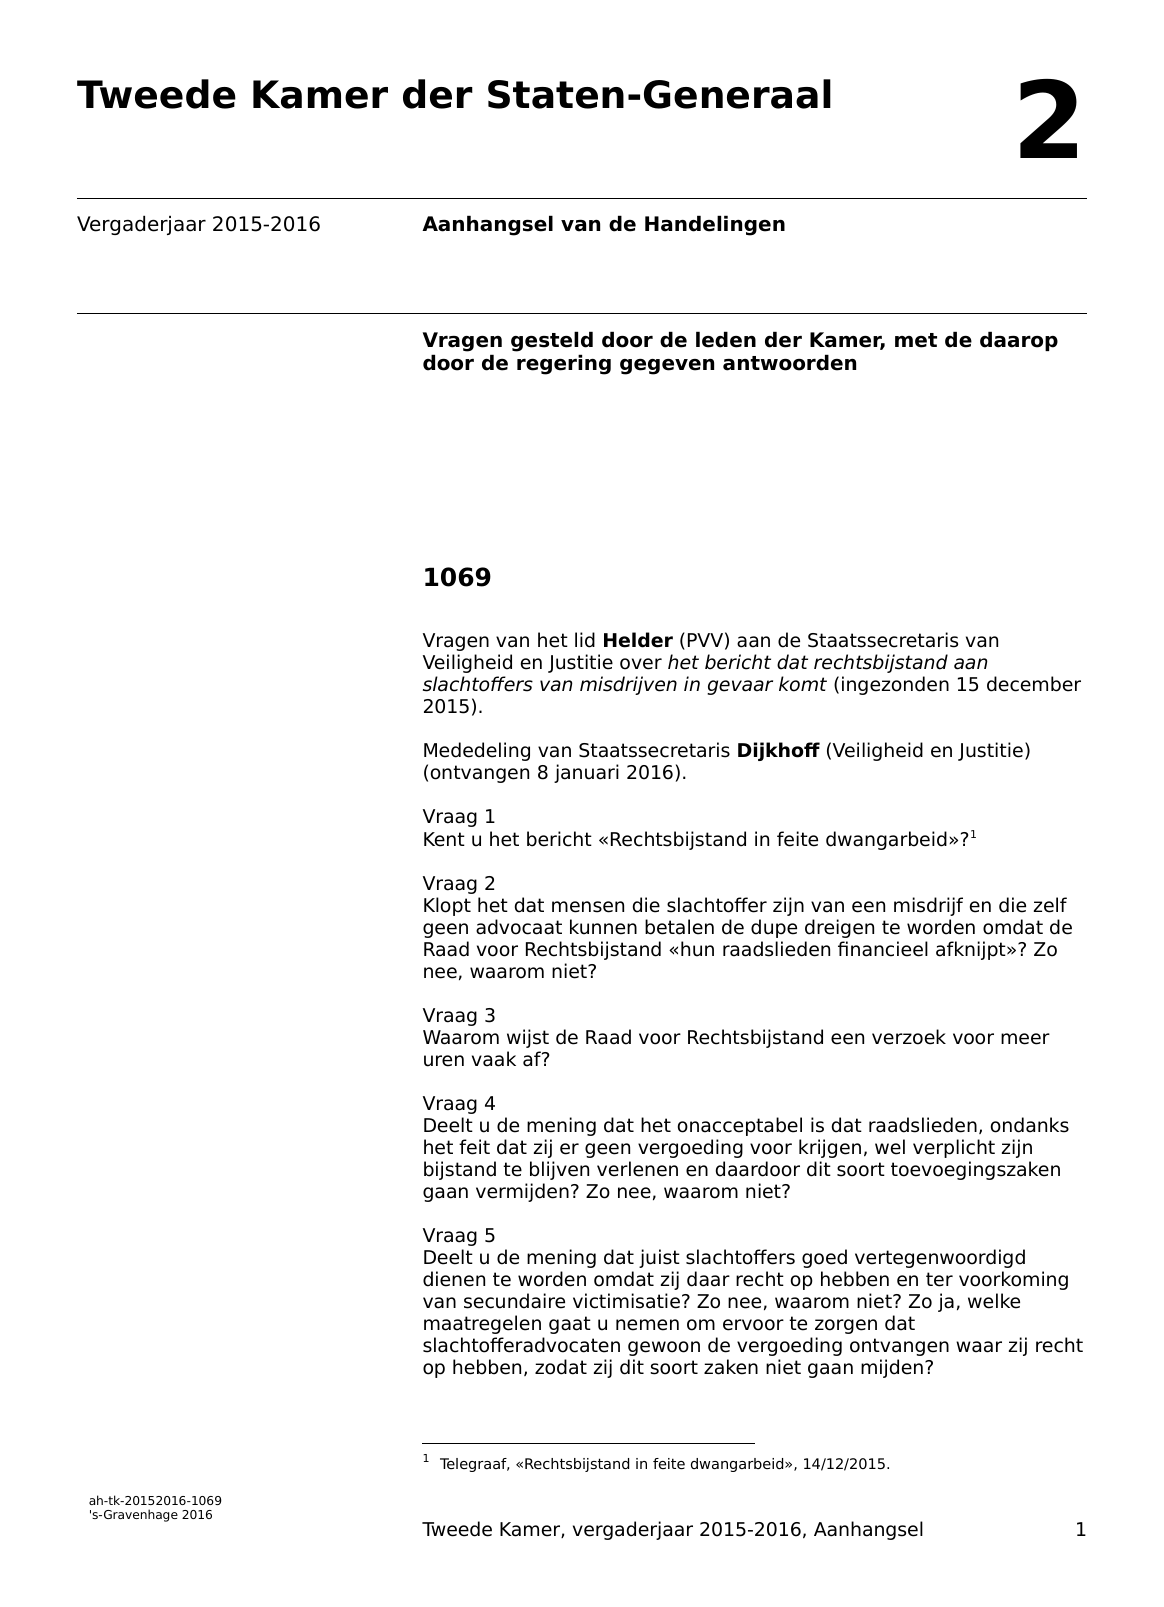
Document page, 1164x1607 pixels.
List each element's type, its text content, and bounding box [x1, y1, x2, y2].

text 's-Gravenhage 2016 [88, 1508, 323, 1522]
text ah-tk-20152016-1069 [88, 1494, 323, 1508]
text Mededeling van Staatssecretaris Dijkhoff (Veiligheid en Justitie) (ontvangen 8 januari 2016). [422, 740, 1087, 784]
text Kent u het bericht «Rechtsbijstand in feite dwangarbeid»? [422, 828, 1087, 850]
table_cell Aanhangsel van de Handelingen [422, 199, 1087, 313]
text Vraag 2 [422, 873, 1087, 894]
text Vraag 1 [422, 806, 1087, 828]
table_cell Vergaderjaar 2015-2016 [77, 199, 422, 313]
text Telegraaf, «Rechtsbijstand in feite dwangarbeid», 14/12/2015. [422, 1452, 1087, 1474]
text Vraag 3 [422, 1005, 1087, 1027]
text Waarom wijst de Raad voor Rechtsbijstand een verzoek voor meer uren vaak af? [422, 1027, 1087, 1071]
text 1069 [422, 563, 1087, 592]
text Klopt het dat mensen die slachtoffer zijn van een misdrijf en die zelf geen advocaat kunnen betalen de dupe dreigen te worden omdat de Raad voor Rechtsbijstand «hun raadslieden financieel afknijpt»? Zo nee, waarom niet? [422, 894, 1087, 982]
table_cell [77, 314, 422, 375]
text Deelt u de mening dat het onacceptabel is dat raadslieden, ondanks het feit dat zij er geen vergoeding voor krijgen, wel verplicht zijn bijstand te blijven verlenen en daardoor dit soort toevoegingszaken gaan vermijden? Zo nee, waarom niet? [422, 1115, 1087, 1203]
table_header Tweede Kamer der Staten-Generaal [77, 59, 886, 198]
table_header 2 [886, 59, 1087, 198]
text Vraag 5 [422, 1225, 1087, 1247]
text Vragen van het lid Helder (PVV) aan de Staatssecretaris van Veiligheid en Justitie over het bericht dat rechtsbijstand aan slachtoffers van misdrijven in gevaar komt (ingezonden 15 december 2015). [422, 630, 1087, 718]
table_cell Vragen gesteld door de leden der Kamer, met de daarop door de regering gegeven antwoorden [422, 314, 1087, 375]
text Vraag 4 [422, 1093, 1087, 1115]
text Deelt u de mening dat juist slachtoffers goed vertegenwoordigd dienen te worden omdat zij daar recht op hebben en ter voorkoming van secundaire victimisatie? Zo nee, waarom niet? Zo ja, welke maatregelen gaat u nemen om ervoor te zorgen dat slachtofferadvocaten gewoon de vergoeding ontvangen waar zij recht op hebben, zodat zij dit soort zaken niet gaan mijden? [422, 1247, 1087, 1379]
